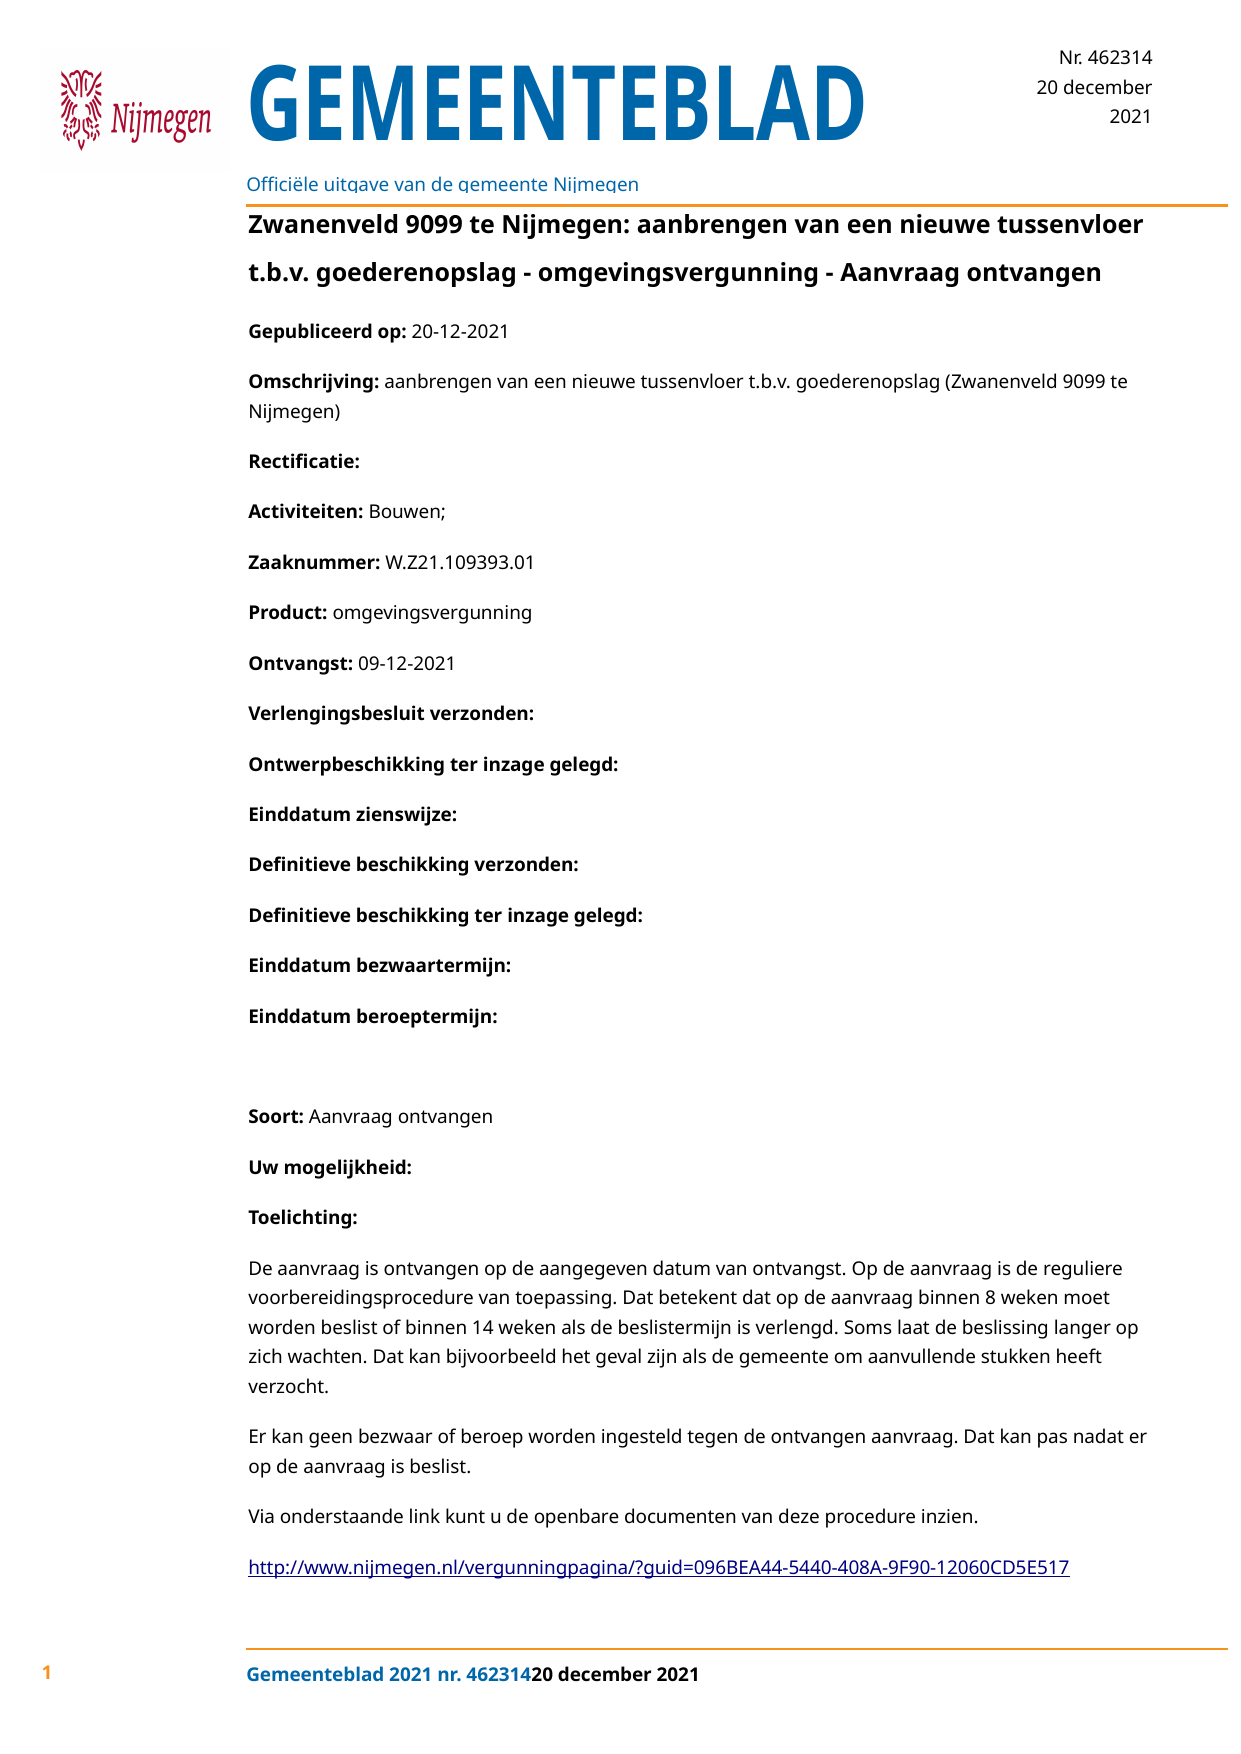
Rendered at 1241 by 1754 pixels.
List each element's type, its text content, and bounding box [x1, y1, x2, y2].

text Ontwerpbeschikking ter inzage gelegd: [248, 751, 1152, 777]
text Gepubliceerd op: 20-12-2021 [248, 318, 1152, 344]
picture [41, 47, 231, 172]
text Zaaknummer: W.Z21.109393.01 [248, 549, 1152, 575]
text Toelichting: [248, 1204, 1152, 1230]
text Product: omgevingsvergunning [248, 599, 1152, 625]
text Zwanenveld 9099 te Nijmegen: aanbrengen van een nieuwe tussenvloer t.b.v. goederenopslag - omgevingsvergunning - Aanvraag ontvangen [248, 207, 1152, 288]
text Einddatum bezwaartermijn: [248, 952, 1152, 978]
text Rectificatie: [248, 448, 1152, 474]
text Ontvangst: 09-12-2021 [248, 650, 1152, 676]
text Soort: Aanvraag ontvangen [248, 1104, 1152, 1129]
text Einddatum beroeptermijn: [248, 1003, 1152, 1029]
text Uw mogelijkheid: [248, 1154, 1152, 1180]
text Er kan geen bezwaar of beroep worden ingesteld tegen de ontvangen aanvraag. Dat kan pas nadat er op de aanvraag is beslist. [248, 1424, 1152, 1479]
text Verlengingsbesluit verzonden: [248, 700, 1152, 726]
text http://www.nijmegen.nl/vergunningpagina/?guid=096BEA44-5440-408A-9F90-12060CD5E517 [248, 1554, 1152, 1580]
text Einddatum zienswijze: [248, 801, 1152, 827]
text Via onderstaande link kunt u de openbare documenten van deze procedure inzien. [248, 1504, 1152, 1529]
text De aanvraag is ontvangen op de aangegeven datum van ontvangst. Op de aanvraag is de reguliere voorbereidingsprocedure van toepassing. Dat betekent dat op de aanvraag binnen 8 weken moet worden beslist of binnen 14 weken als de beslistermijn is verlengd. Soms laat de beslissing langer op zich wachten. Dat kan bijvoorbeeld het geval zijn als de gemeente om aanvullende stukken heeft verzocht. [248, 1255, 1152, 1399]
text Definitieve beschikking ter inzage gelegd: [248, 902, 1152, 928]
text Omschrijving: aanbrengen van een nieuwe tussenvloer t.b.v. goederenopslag (Zwanenveld 9099 te Nijmegen) [248, 368, 1152, 424]
text Definitieve beschikking verzonden: [248, 852, 1152, 877]
text Activiteiten: Bouwen; [248, 499, 1152, 524]
